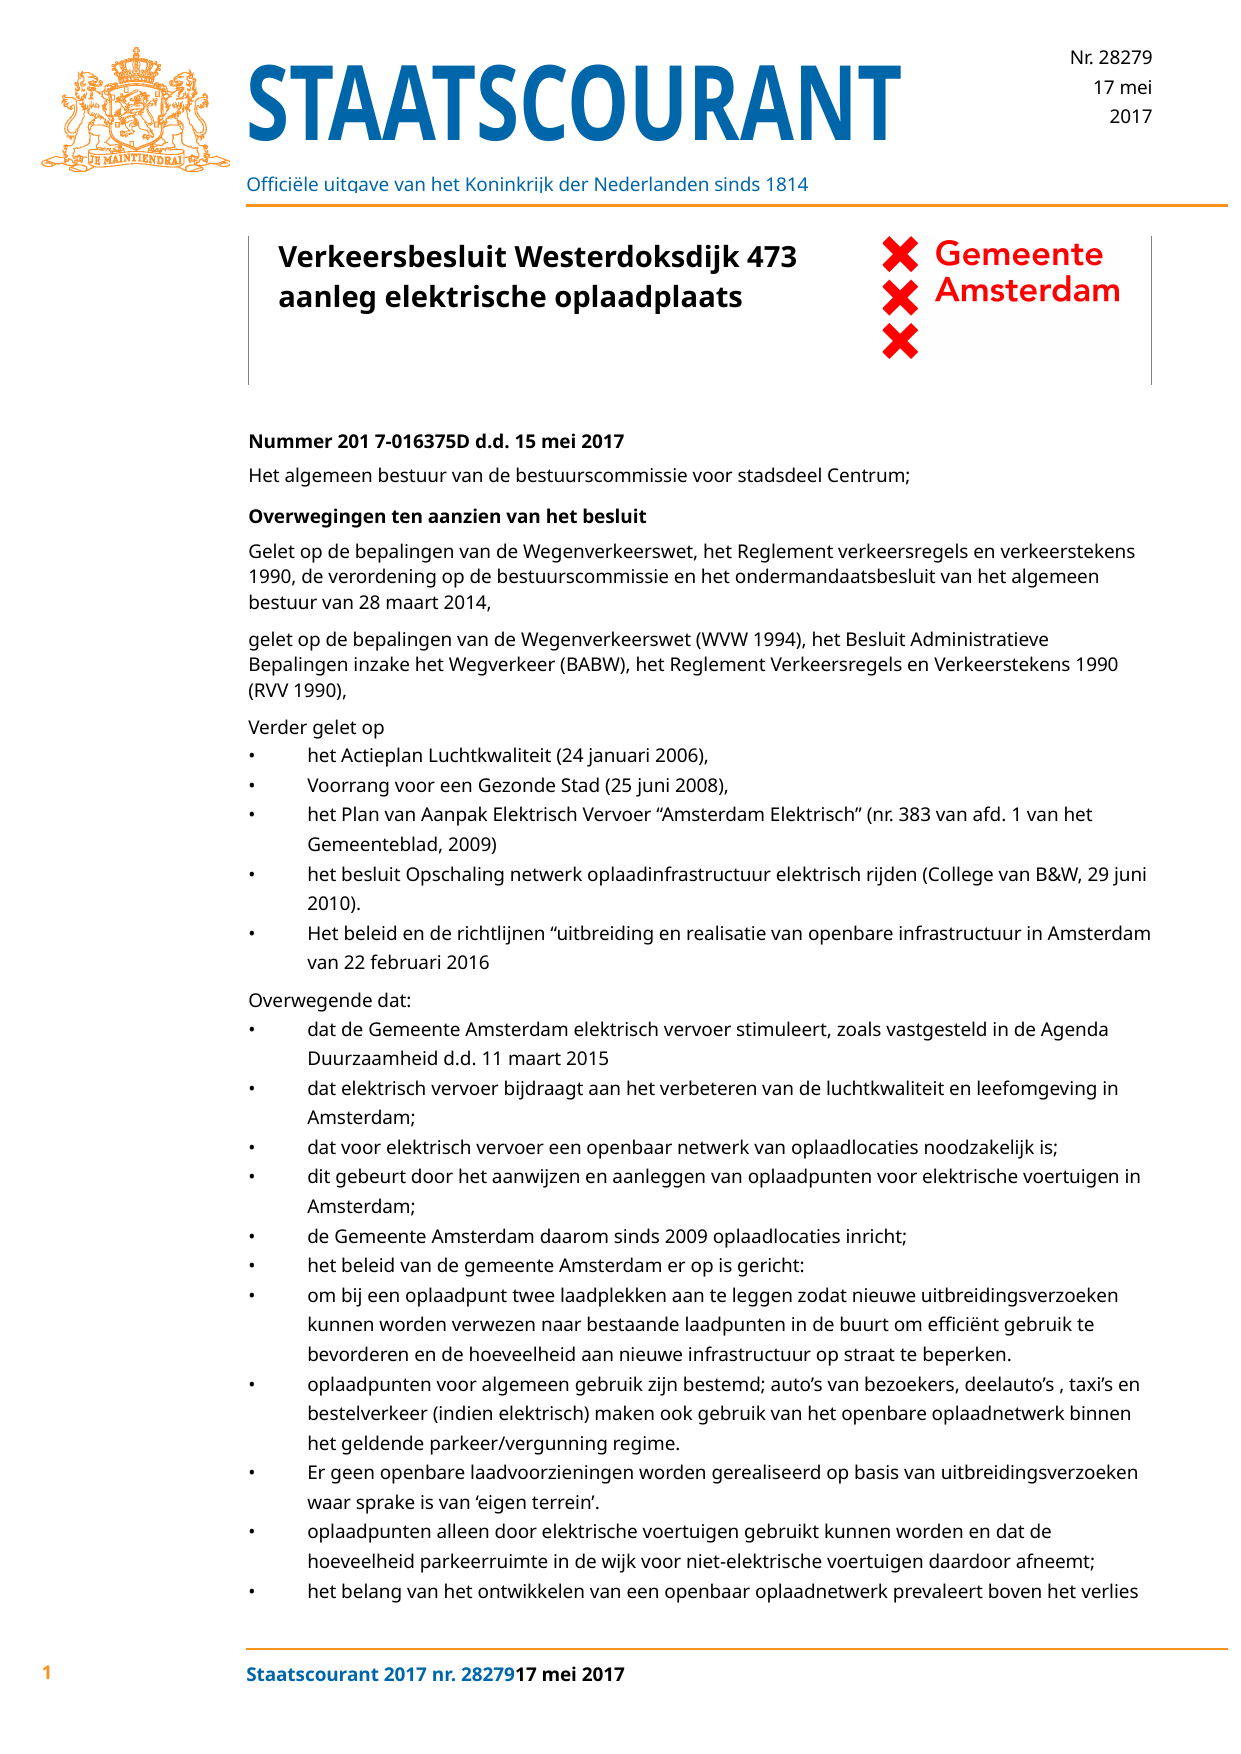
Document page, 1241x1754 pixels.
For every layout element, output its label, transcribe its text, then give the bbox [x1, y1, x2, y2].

text Nummer 201 7-016375D d.d. 15 mei 2017 [248, 428, 1152, 453]
text Overwegende dat: [248, 987, 1152, 1013]
table_header Verkeersbesluit Westerdoksdijk 473 aanleg elektrische oplaadplaats [249, 236, 850, 385]
table_header [850, 236, 1151, 385]
list dat elektrisch vervoer bijdraagt aan het verbeteren van de luchtkwaliteit en leefomgeving in Amsterdam; [248, 1075, 1152, 1130]
list het beleid van de gemeente Amsterdam er op is gericht: [248, 1252, 1152, 1278]
list het belang van het ontwikkelen van een openbaar oplaadnetwerk prevaleert boven het verlies [248, 1578, 1152, 1603]
text Overwegingen ten aanzien van het besluit [248, 504, 1152, 529]
list oplaadpunten voor algemeen gebruik zijn bestemd; auto’s van bezoekers, deelauto’s , taxi’s en bestelverkeer (indien elektrisch) maken ook gebruik van het openbare oplaadnetwerk binnen het geldende parkeer/vergunning regime. [248, 1371, 1152, 1456]
list het besluit Opschaling netwerk oplaadinfrastructuur elektrisch rijden (College van B&W, 29 juni 2010). [248, 861, 1152, 916]
text Gelet op de bepalingen van de Wegenverkeerswet, het Reglement verkeersregels en verkeerstekens 1990, de verordening op de bestuurscommissie en het ondermandaatsbesluit van het algemeen bestuur van 28 maart 2014, [248, 538, 1152, 615]
list dat de Gemeente Amsterdam elektrisch vervoer stimuleert, zoals vastgesteld in de Agenda Duurzaamheid d.d. 11 maart 2015 [248, 1016, 1152, 1071]
text Verder gelet op [248, 714, 1152, 740]
list de Gemeente Amsterdam daarom sinds 2009 oplaadlocaties inricht; [248, 1223, 1152, 1248]
text gelet op de bepalingen van de Wegenverkeerswet (WVW 1994), het Besluit Administratieve Bepalingen inzake het Wegverkeer (BABW), het Reglement Verkeersregels en Verkeerstekens 1990 (RVV 1990), [248, 626, 1152, 703]
list dit gebeurt door het aanwijzen en aanleggen van oplaadpunten voor elektrische voertuigen in Amsterdam; [248, 1164, 1152, 1219]
list Er geen openbare laadvoorzieningen worden gerealiseerd op basis van uitbreidingsverzoeken waar sprake is van ‘eigen terrein’. [248, 1459, 1152, 1515]
list Het beleid en de richtlijnen “uitbreiding en realisatie van openbare infrastructuur in Amsterdam van 22 februari 2016 [248, 920, 1152, 975]
list het Actieplan Luchtkwaliteit (24 januari 2006), [248, 742, 1152, 768]
list het Plan van Aanpak Elektrisch Vervoer “Amsterdam Elektrisch” (nr. 383 van afd. 1 van het Gemeenteblad, 2009) [248, 802, 1152, 857]
list om bij een oplaadpunt twee laadplekken aan te leggen zodat nieuwe uitbreidingsverzoeken kunnen worden verwezen naar bestaande laadpunten in de buurt om efficiënt gebruik te bevorderen en de hoeveelheid aan nieuwe infrastructuur op straat te beperken. [248, 1282, 1152, 1367]
list dat voor elektrisch vervoer een openbaar netwerk van oplaadlocaties noodzakelijk is; [248, 1134, 1152, 1160]
list Voorrang voor een Gezonde Stad (25 juni 2008), [248, 772, 1152, 798]
text Het algemeen bestuur van de bestuurscommissie voor stadsdeel Centrum; [248, 462, 1152, 488]
picture [41, 47, 231, 172]
picture [882, 236, 1119, 359]
list oplaadpunten alleen door elektrische voertuigen gebruikt kunnen worden en dat de hoeveelheid parkeerruimte in de wijk voor niet-elektrische voertuigen daardoor afneemt; [248, 1519, 1152, 1574]
